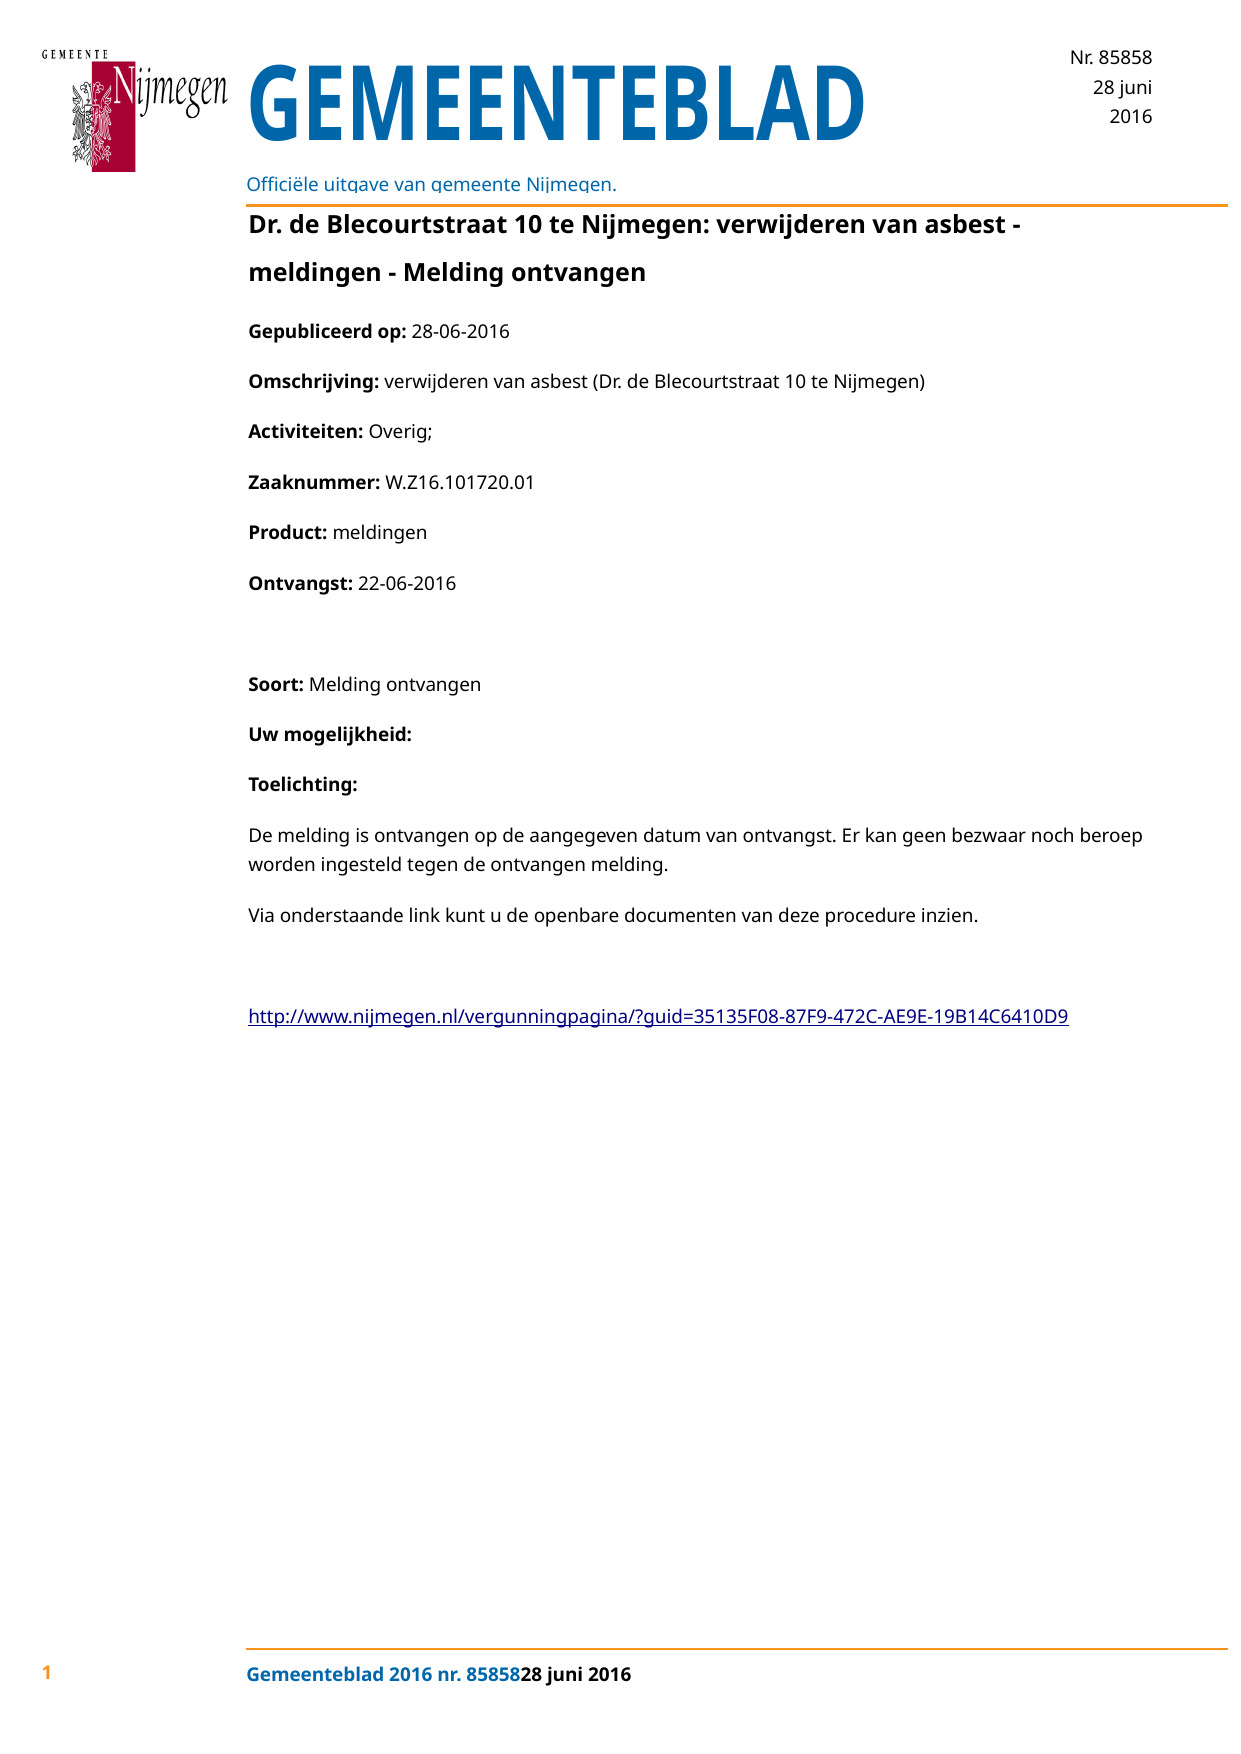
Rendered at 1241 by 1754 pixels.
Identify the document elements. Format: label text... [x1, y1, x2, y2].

text Gepubliceerd op: 28-06-2016 [248, 318, 1152, 344]
text http://www.nijmegen.nl/vergunningpagina/?guid=35135F08-87F9-472C-AE9E-19B14C6410D9 [248, 1003, 1152, 1029]
picture [41, 47, 231, 172]
text Via onderstaande link kunt u de openbare documenten van deze procedure inzien. [248, 902, 1152, 928]
text Product: meldingen [248, 519, 1152, 545]
text Soort: Melding ontvangen [248, 671, 1152, 697]
text Activiteiten: Overig; [248, 419, 1152, 444]
text Ontvangst: 22-06-2016 [248, 570, 1152, 596]
text Toelichting: [248, 772, 1152, 797]
text Uw mogelijkheid: [248, 721, 1152, 747]
text Dr. de Blecourtstraat 10 te Nijmegen: verwijderen van asbest - meldingen - Melding ontvangen [248, 207, 1152, 288]
text Zaaknummer: W.Z16.101720.01 [248, 469, 1152, 495]
text De melding is ontvangen op de aangegeven datum van ontvangst. Er kan geen bezwaar noch beroep worden ingesteld tegen de ontvangen melding. [248, 822, 1152, 877]
text Omschrijving: verwijderen van asbest (Dr. de Blecourtstraat 10 te Nijmegen) [248, 368, 1152, 394]
